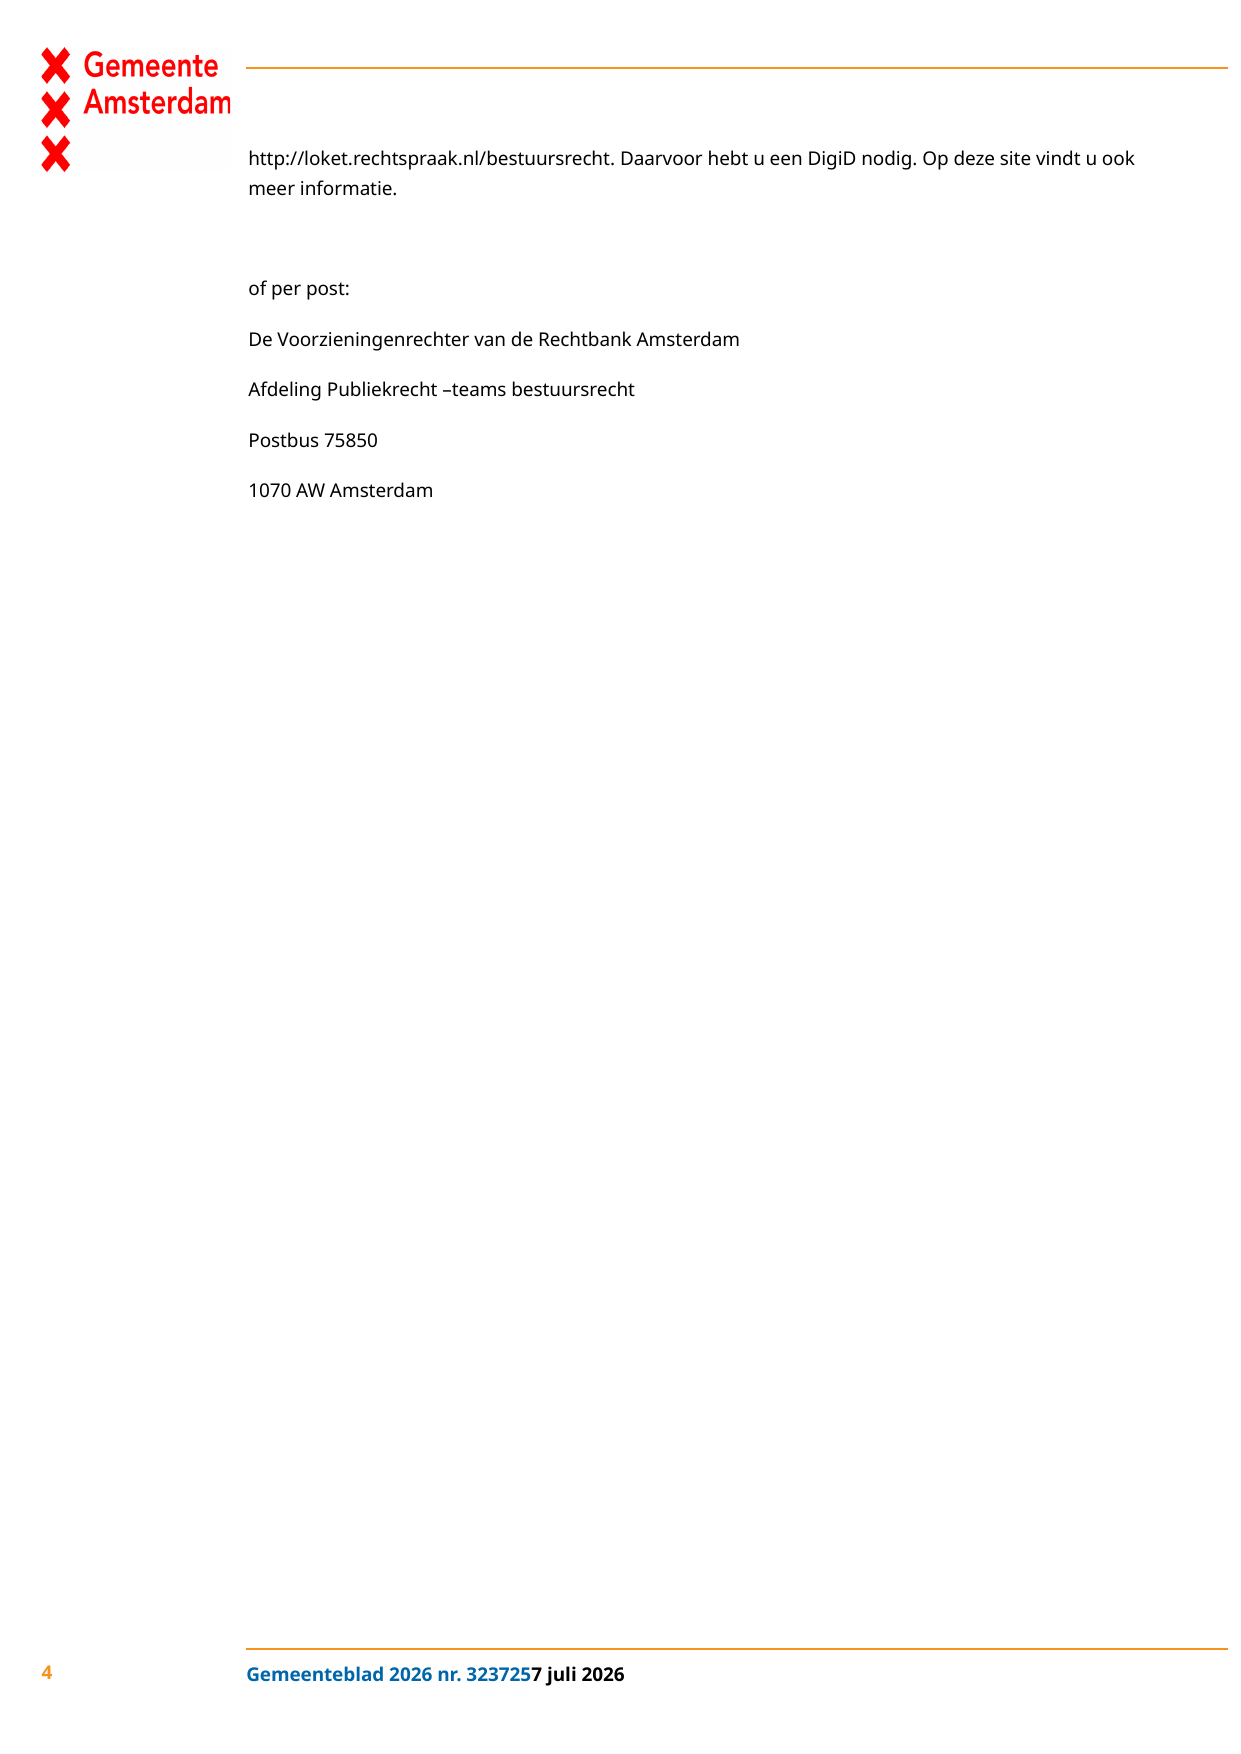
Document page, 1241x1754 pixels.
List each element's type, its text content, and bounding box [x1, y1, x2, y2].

text of per post: [248, 276, 1152, 301]
text Afdeling Publiekrecht –teams bestuursrecht [248, 376, 1152, 402]
picture [41, 47, 231, 172]
text Postbus 75850 [248, 427, 1152, 453]
text De Voorzieningenrechter van de Rechtbank Amsterdam [248, 326, 1152, 352]
text 1070 AW Amsterdam [248, 477, 1152, 503]
text http://loket.rechtspraak.nl/bestuursrecht. Daarvoor hebt u een DigiD nodig. Op deze site vindt u ook meer informatie. [248, 145, 1152, 201]
